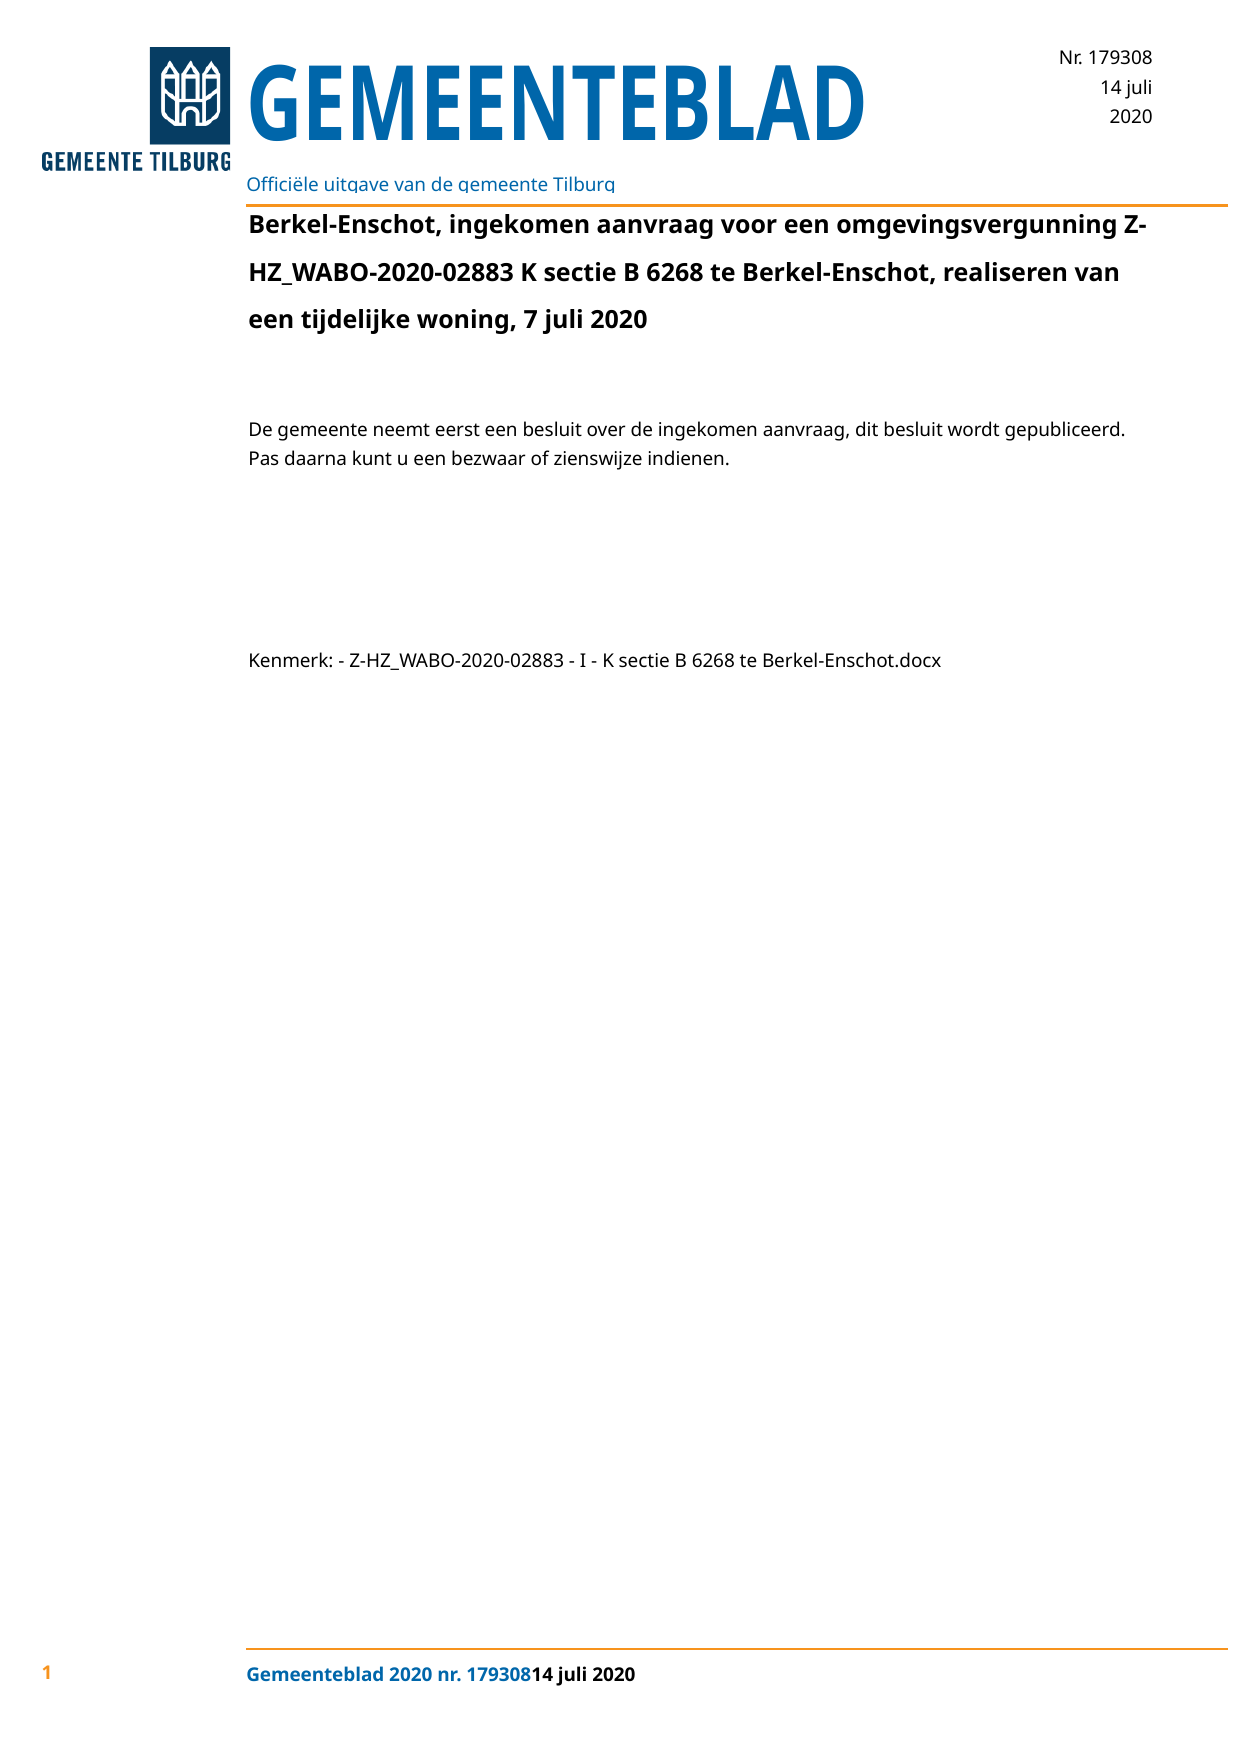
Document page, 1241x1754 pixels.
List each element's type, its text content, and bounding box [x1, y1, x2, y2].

text Kenmerk: - Z-HZ_WABO-2020-02883 - I - K sectie B 6268 te Berkel-Enschot.docx [248, 647, 1152, 673]
text Berkel-Enschot, ingekomen aanvraag voor een omgevingsvergunning Z-HZ_WABO-2020-02883 K sectie B 6268 te Berkel-Enschot, realiseren van een tijdelijke woning, 7 juli 2020 [248, 207, 1152, 336]
picture [41, 47, 231, 172]
text De gemeente neemt eerst een besluit over de ingekomen aanvraag, dit besluit wordt gepubliceerd. Pas daarna kunt u een bezwaar of zienswijze indienen. [248, 416, 1152, 471]
